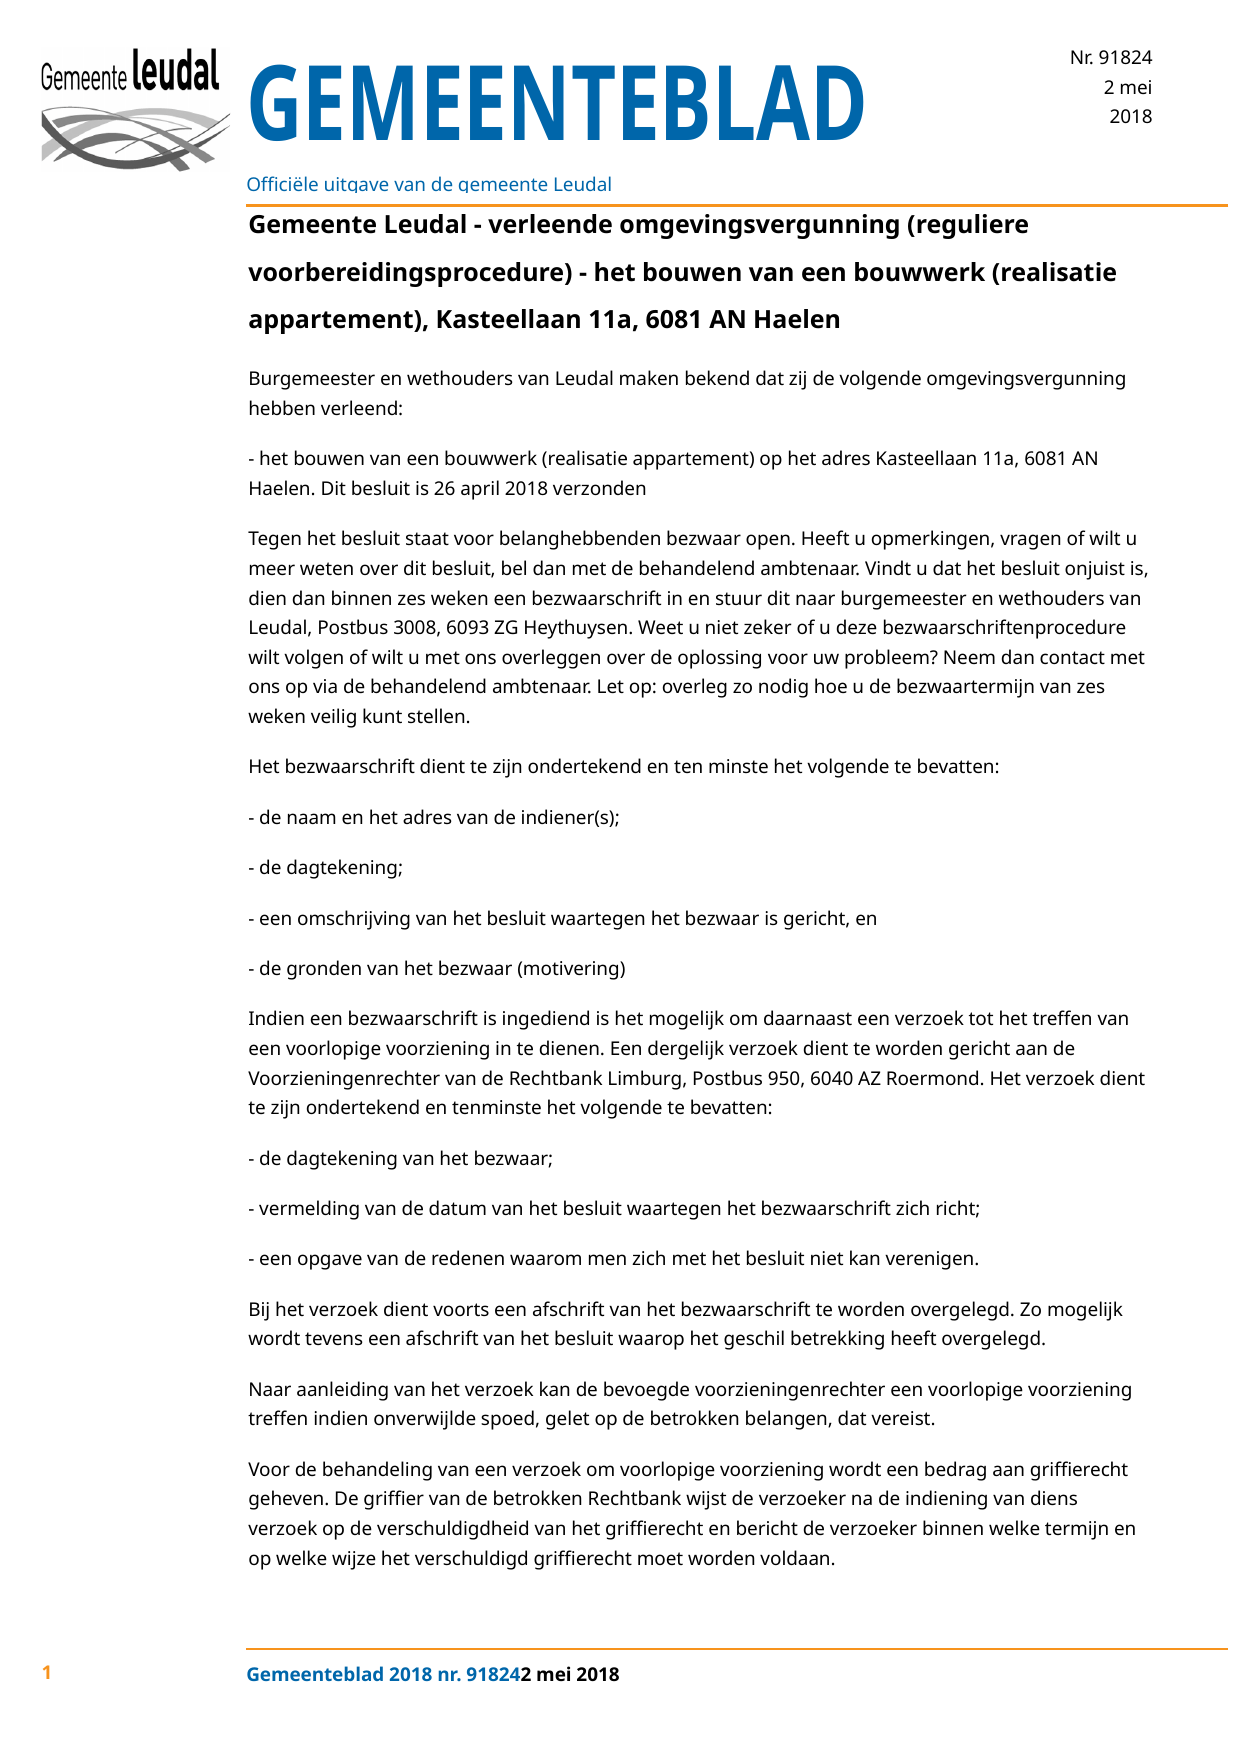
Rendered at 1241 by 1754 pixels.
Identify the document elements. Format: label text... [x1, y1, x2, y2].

text - de dagtekening; [248, 854, 1152, 880]
text Naar aanleiding van het verzoek kan de bevoegde voorzieningenrechter een voorlopige voorziening treffen indien onverwijlde spoed, gelet op de betrokken belangen, dat vereist. [248, 1376, 1152, 1431]
text Tegen het besluit staat voor belanghebbenden bezwaar open. Heeft u opmerkingen, vragen of wilt u meer weten over dit besluit, bel dan met de behandelend ambtenaar. Vindt u dat het besluit onjuist is, dien dan binnen zes weken een bezwaarschrift in en stuur dit naar burgemeester en wethouders van Leudal, Postbus 3008, 6093 ZG Heythuysen. Weet u niet zeker of u deze bezwaarschriftenprocedure wilt volgen of wilt u met ons overleggen over de oplossing voor uw probleem? Neem dan contact met ons op via de behandelend ambtenaar. Let op: overleg zo nodig hoe u de bezwaartermijn van zes weken veilig kunt stellen. [248, 526, 1152, 729]
picture [41, 47, 231, 172]
text Bij het verzoek dient voorts een afschrift van het bezwaarschrift te worden overgelegd. Zo mogelijk wordt tevens een afschrift van het besluit waarop het geschil betrekking heeft overgelegd. [248, 1296, 1152, 1351]
text - het bouwen van een bouwwerk (realisatie appartement) op het adres Kasteellaan 11a, 6081 AN Haelen. Dit besluit is 26 april 2018 verzonden [248, 446, 1152, 501]
text Het bezwaarschrift dient te zijn ondertekend en ten minste het volgende te bevatten: [248, 753, 1152, 779]
text Burgemeester en wethouders van Leudal maken bekend dat zij de volgende omgevingsvergunning hebben verleend: [248, 366, 1152, 421]
text - de dagtekening van het bezwaar; [248, 1145, 1152, 1170]
text Indien een bezwaarschrift is ingediend is het mogelijk om daarnaast een verzoek tot het treffen van een voorlopige voorziening in te dienen. Een dergelijk verzoek dient te worden gericht aan de Voorzieningenrechter van de Rechtbank Limburg, Postbus 950, 6040 AZ Roermond. Het verzoek dient te zijn ondertekend en tenminste het volgende te bevatten: [248, 1006, 1152, 1120]
text - een omschrijving van het besluit waartegen het bezwaar is gericht, en [248, 905, 1152, 930]
text - de naam en het adres van de indiener(s); [248, 804, 1152, 829]
text - vermelding van de datum van het besluit waartegen het bezwaarschrift zich richt; [248, 1195, 1152, 1221]
text - de gronden van het bezwaar (motivering) [248, 955, 1152, 981]
text Gemeente Leudal - verleende omgevingsvergunning (reguliere voorbereidingsprocedure) - het bouwen van een bouwwerk (realisatie appartement), Kasteellaan 11a, 6081 AN Haelen [248, 207, 1152, 336]
text - een opgave van de redenen waarom men zich met het besluit niet kan verenigen. [248, 1246, 1152, 1271]
text Voor de behandeling van een verzoek om voorlopige voorziening wordt een bedrag aan griffierecht geheven. De griffier van de betrokken Rechtbank wijst de verzoeker na de indiening van diens verzoek op de verschuldigdheid van het griffierecht en bericht de verzoeker binnen welke termijn en op welke wijze het verschuldigd griffierecht moet worden voldaan. [248, 1456, 1152, 1570]
